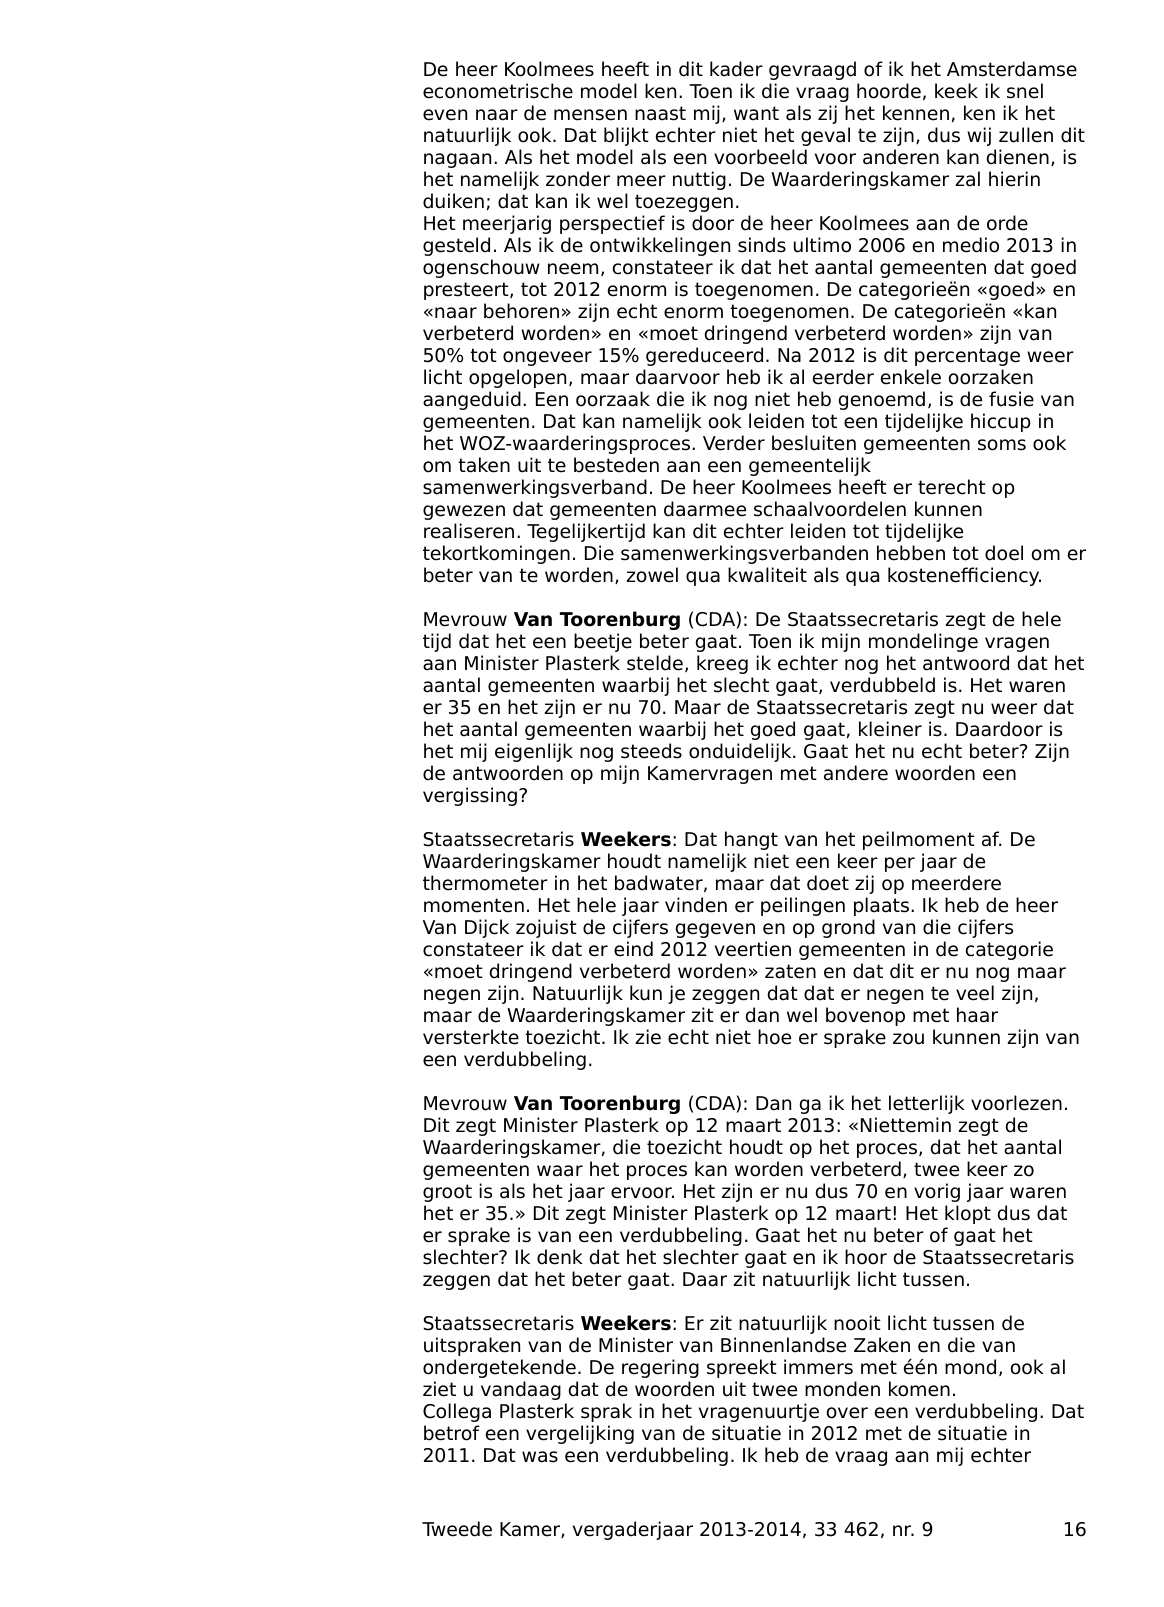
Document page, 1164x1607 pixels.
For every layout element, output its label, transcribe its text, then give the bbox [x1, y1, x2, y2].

text Staatssecretaris Weekers: Er zit natuurlijk nooit licht tussen de uitspraken van de Minister van Binnenlandse Zaken en die van ondergetekende. De regering spreekt immers met één mond, ook al ziet u vandaag dat de woorden uit twee monden komen. [422, 1313, 1087, 1401]
text Collega Plasterk sprak in het vragenuurtje over een verdubbeling. Dat betrof een vergelijking van de situatie in 2012 met de situatie in 2011. Dat was een verdubbeling. Ik heb de vraag aan mij echter [422, 1401, 1087, 1467]
text Mevrouw Van Toorenburg (CDA): Dan ga ik het letterlijk voorlezen. Dit zegt Minister Plasterk op 12 maart 2013: «Niettemin zegt de Waarderingskamer, die toezicht houdt op het proces, dat het aantal gemeenten waar het proces kan worden verbeterd, twee keer zo groot is als het jaar ervoor. Het zijn er nu dus 70 en vorig jaar waren het er 35.» Dit zegt Minister Plasterk op 12 maart! Het klopt dus dat er sprake is van een verdubbeling. Gaat het nu beter of gaat het slechter? Ik denk dat het slechter gaat en ik hoor de Staatssecretaris zeggen dat het beter gaat. Daar zit natuurlijk licht tussen. [422, 1093, 1087, 1291]
text Staatssecretaris Weekers: Dat hangt van het peilmoment af. De Waarderingskamer houdt namelijk niet een keer per jaar de thermometer in het badwater, maar dat doet zij op meerdere momenten. Het hele jaar vinden er peilingen plaats. Ik heb de heer Van Dijck zojuist de cijfers gegeven en op grond van die cijfers constateer ik dat er eind 2012 veertien gemeenten in de categorie «moet dringend verbeterd worden» zaten en dat dit er nu nog maar negen zijn. Natuurlijk kun je zeggen dat dat er negen te veel zijn, maar de Waarderingskamer zit er dan wel bovenop met haar versterkte toezicht. Ik zie echt niet hoe er sprake zou kunnen zijn van een verdubbeling. [422, 829, 1087, 1071]
text Mevrouw Van Toorenburg (CDA): De Staatssecretaris zegt de hele tijd dat het een beetje beter gaat. Toen ik mijn mondelinge vragen aan Minister Plasterk stelde, kreeg ik echter nog het antwoord dat het aantal gemeenten waarbij het slecht gaat, verdubbeld is. Het waren er 35 en het zijn er nu 70. Maar de Staatssecretaris zegt nu weer dat het aantal gemeenten waarbij het goed gaat, kleiner is. Daardoor is het mij eigenlijk nog steeds onduidelijk. Gaat het nu echt beter? Zijn de antwoorden op mijn Kamervragen met andere woorden een vergissing? [422, 609, 1087, 807]
text Het meerjarig perspectief is door de heer Koolmees aan de orde gesteld. Als ik de ontwikkelingen sinds ultimo 2006 en medio 2013 in ogenschouw neem, constateer ik dat het aantal gemeenten dat goed presteert, tot 2012 enorm is toegenomen. De categorieën «goed» en «naar behoren» zijn echt enorm toegenomen. De categorieën «kan verbeterd worden» en «moet dringend verbeterd worden» zijn van 50% tot ongeveer 15% gereduceerd. Na 2012 is dit percentage weer licht opgelopen, maar daarvoor heb ik al eerder enkele oorzaken aangeduid. Een oorzaak die ik nog niet heb genoemd, is de fusie van gemeenten. Dat kan namelijk ook leiden tot een tijdelijke hiccup in het WOZ-waarderingsproces. Verder besluiten gemeenten soms ook om taken uit te besteden aan een gemeentelijk samenwerkingsverband. De heer Koolmees heeft er terecht op gewezen dat gemeenten daarmee schaalvoordelen kunnen realiseren. Tegelijkertijd kan dit echter leiden tot tijdelijke tekortkomingen. Die samenwerkingsverbanden hebben tot doel om er beter van te worden, zowel qua kwaliteit als qua kostenefficiency. [422, 213, 1087, 587]
text De heer Koolmees heeft in dit kader gevraagd of ik het Amsterdamse econometrische model ken. Toen ik die vraag hoorde, keek ik snel even naar de mensen naast mij, want als zij het kennen, ken ik het natuurlijk ook. Dat blijkt echter niet het geval te zijn, dus wij zullen dit nagaan. Als het model als een voorbeeld voor anderen kan dienen, is het namelijk zonder meer nuttig. De Waarderingskamer zal hierin duiken; dat kan ik wel toezeggen. [422, 59, 1087, 213]
